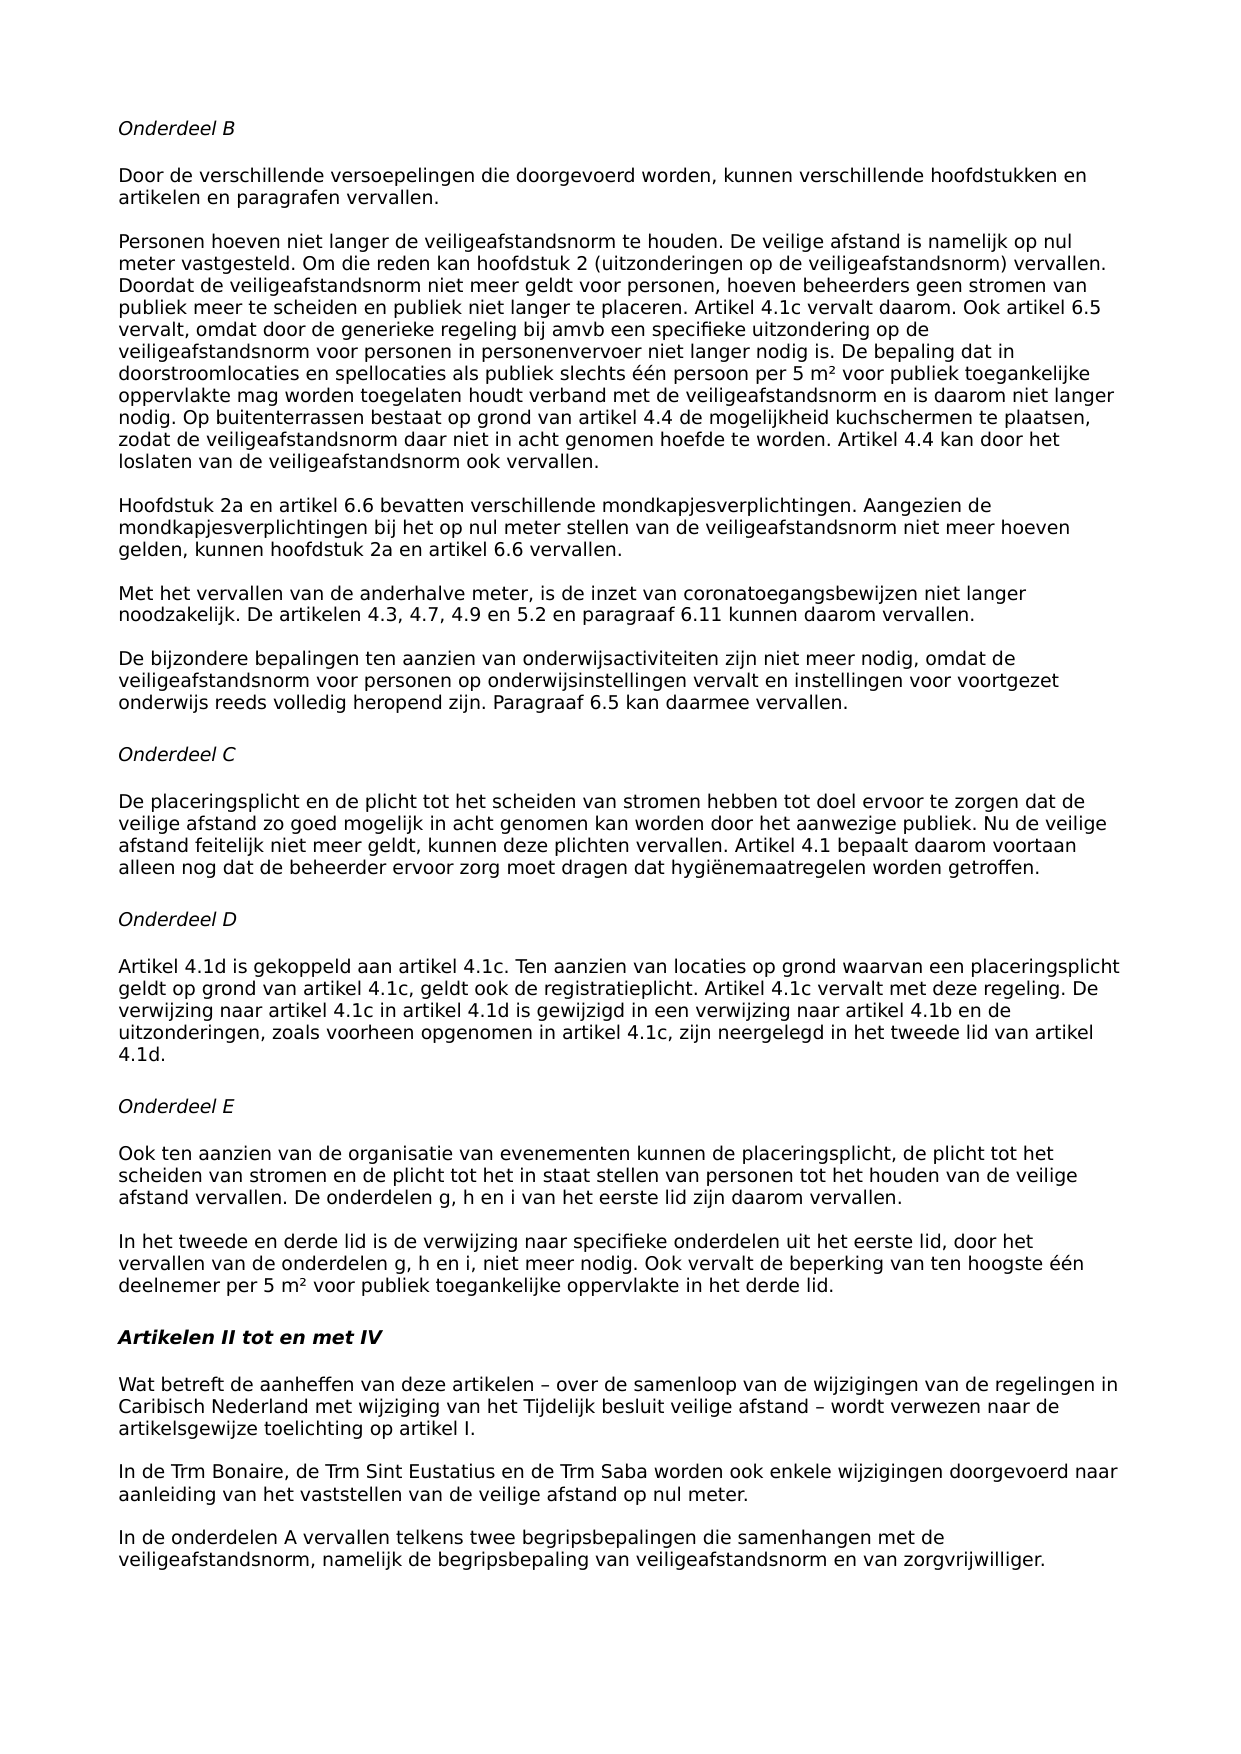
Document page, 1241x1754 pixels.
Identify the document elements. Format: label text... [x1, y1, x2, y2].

text Hoofdstuk 2a en artikel 6.6 bevatten verschillende mondkapjesverplichtingen. Aangezien de mondkapjesverplichtingen bij het op nul meter stellen van de veiligeafstandsnorm niet meer hoeven gelden, kunnen hoofdstuk 2a en artikel 6.6 vervallen. [118, 494, 1122, 561]
text In de onderdelen A vervallen telkens twee begripsbepalingen die samenhangen met de veiligeafstandsnorm, namelijk de begripsbepaling van veiligeafstandsnorm en van zorgvrijwilliger. [118, 1527, 1122, 1571]
text De bijzondere bepalingen ten aanzien van onderwijsactiviteiten zijn niet meer nodig, omdat de veiligeafstandsnorm voor personen op onderwijsinstellingen vervalt en instellingen voor voortgezet onderwijs reeds volledig heropend zijn. Paragraaf 6.5 kan daarmee vervallen. [118, 648, 1122, 714]
text Wat betreft de aanheffen van deze artikelen – over de samenloop van de wijzigingen van de regelingen in Caribisch Nederland met wijziging van het Tijdelijk besluit veilige afstand – wordt verwezen naar de artikelsgewijze toelichting op artikel I. [118, 1374, 1122, 1439]
subtitle Onderdeel D [118, 909, 1122, 931]
text Ook ten aanzien van de organisatie van evenementen kunnen de placeringsplicht, de plicht tot het scheiden van stromen en de plicht tot het in staat stellen van personen tot het houden van de veilige afstand vervallen. De onderdelen g, h en i van het eerste lid zijn daarom vervallen. [118, 1143, 1122, 1209]
text In de Trm Bonaire, de Trm Sint Eustatius en de Trm Saba worden ook enkele wijzigingen doorgevoerd naar aanleiding van het vaststellen van de veilige afstand op nul meter. [118, 1461, 1122, 1505]
subtitle Onderdeel B [118, 118, 1122, 140]
text Met het vervallen van de anderhalve meter, is de inzet van coronatoegangsbewijzen niet langer noodzakelijk. De artikelen 4.3, 4.7, 4.9 en 5.2 en paragraaf 6.11 kunnen daarom vervallen. [118, 582, 1122, 626]
subtitle Onderdeel C [118, 744, 1122, 766]
text Artikel 4.1d is gekoppeld aan artikel 4.1c. Ten aanzien van locaties op grond waarvan een placeringsplicht geldt op grond van artikel 4.1c, geldt ook de registratieplicht. Artikel 4.1c vervalt met deze regeling. De verwijzing naar artikel 4.1c in artikel 4.1d is gewijzigd in een verwijzing naar artikel 4.1b en de uitzonderingen, zoals voorheen opgenomen in artikel 4.1c, zijn neergelegd in het tweede lid van artikel 4.1d. [118, 956, 1122, 1066]
text De placeringsplicht en de plicht tot het scheiden van stromen hebben tot doel ervoor te zorgen dat de veilige afstand zo goed mogelijk in acht genomen kan worden door het aanwezige publiek. Nu de veilige afstand feitelijk niet meer geldt, kunnen deze plichten vervallen. Artikel 4.1 bepaalt daarom voortaan alleen nog dat de beheerder ervoor zorg moet dragen dat hygiënemaatregelen worden getroffen. [118, 791, 1122, 879]
text Door de verschillende versoepelingen die doorgevoerd worden, kunnen verschillende hoofdstukken en artikelen en paragrafen vervallen. [118, 165, 1122, 209]
subtitle Onderdeel E [118, 1096, 1122, 1118]
subtitle Artikelen II tot en met IV [118, 1327, 1122, 1349]
text Personen hoeven niet langer de veiligeafstandsnorm te houden. De veilige afstand is namelijk op nul meter vastgesteld. Om die reden kan hoofdstuk 2 (uitzonderingen op de veiligeafstandsnorm) vervallen. Doordat de veiligeafstandsnorm niet meer geldt voor personen, hoeven beheerders geen stromen van publiek meer te scheiden en publiek niet langer te placeren. Artikel 4.1c vervalt daarom. Ook artikel 6.5 vervalt, omdat door de generieke regeling bij amvb een specifieke uitzondering op de veiligeafstandsnorm voor personen in personenvervoer niet langer nodig is. De bepaling dat in doorstroomlocaties en spellocaties als publiek slechts één persoon per 5 m² voor publiek toegankelijke oppervlakte mag worden toegelaten houdt verband met de veiligeafstandsnorm en is daarom niet langer nodig. Op buitenterrassen bestaat op grond van artikel 4.4 de mogelijkheid kuchschermen te plaatsen, zodat de veiligeafstandsnorm daar niet in acht genomen hoefde te worden. Artikel 4.4 kan door het loslaten van de veiligeafstandsnorm ook vervallen. [118, 231, 1122, 473]
text In het tweede en derde lid is de verwijzing naar specifieke onderdelen uit het eerste lid, door het vervallen van de onderdelen g, h en i, niet meer nodig. Ook vervalt de beperking van ten hoogste één deelnemer per 5 m² voor publiek toegankelijke oppervlakte in het derde lid. [118, 1231, 1122, 1297]
